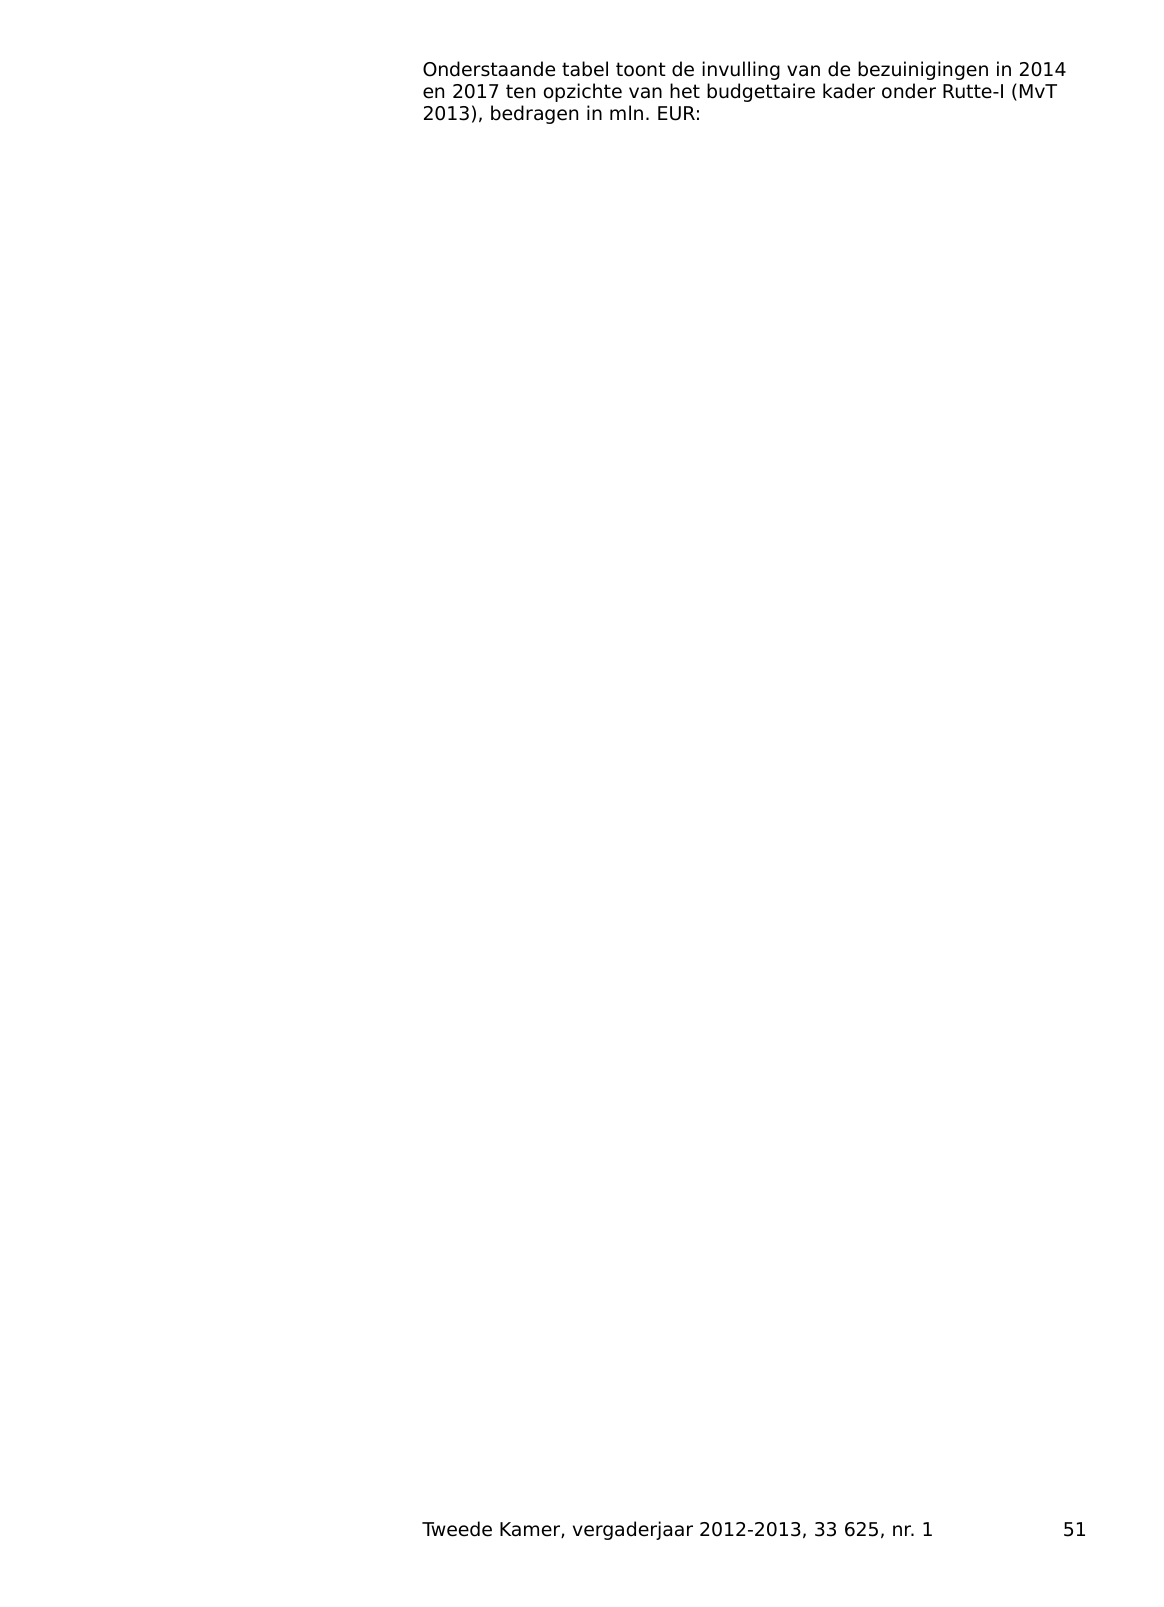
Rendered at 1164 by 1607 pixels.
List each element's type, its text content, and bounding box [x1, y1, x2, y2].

text Onderstaande tabel toont de invulling van de bezuinigingen in 2014 en 2017 ten opzichte van het budgettaire kader onder Rutte-I (MvT 2013), bedragen in mln. EUR: [422, 59, 1087, 125]
